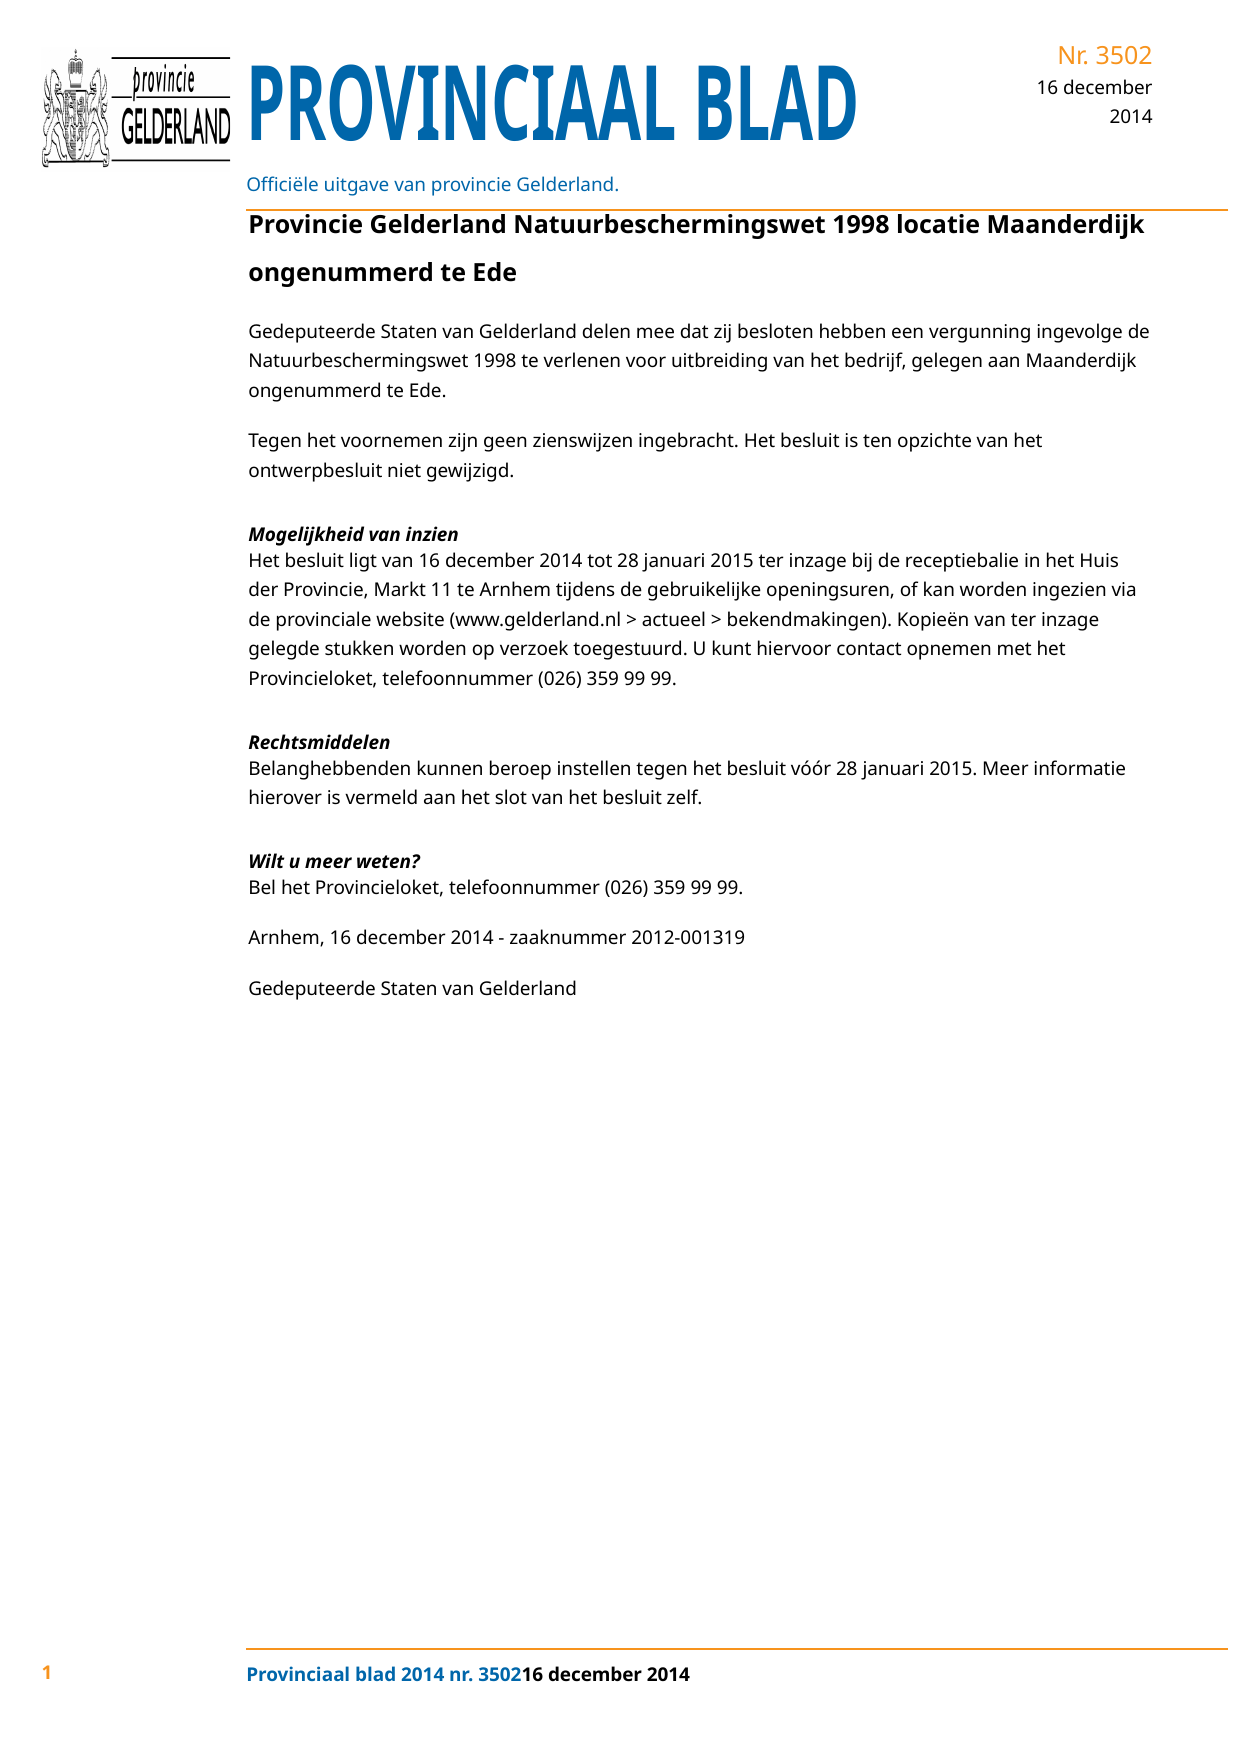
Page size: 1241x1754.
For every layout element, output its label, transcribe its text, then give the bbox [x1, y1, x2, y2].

text Provincie Gelderland Natuurbeschermingswet 1998 locatie Maanderdijk ongenummerd te Ede [248, 211, 1152, 288]
picture [41, 47, 231, 172]
text Rechtsmiddelen [248, 729, 1152, 755]
text Mogelijkheid van inzien [248, 521, 1152, 547]
text Wilt u meer weten? [248, 848, 1152, 874]
text Tegen het voornemen zijn geen zienswijzen ingebracht. Het besluit is ten opzichte van het ontwerpbesluit niet gewijzigd. [248, 427, 1152, 483]
text Bel het Provincieloket, telefoonnummer (026) 359 99 99. [248, 874, 1152, 900]
text Gedeputeerde Staten van Gelderland delen mee dat zij besloten hebben een vergunning ingevolge de Natuurbeschermingswet 1998 te verlenen voor uitbreiding van het bedrijf, gelegen aan Maanderdijk ongenummerd te Ede. [248, 318, 1152, 403]
text Gedeputeerde Staten van Gelderland [248, 975, 1152, 1001]
text Het besluit ligt van 16 december 2014 tot 28 januari 2015 ter inzage bij de receptiebalie in het Huis der Provincie, Markt 11 te Arnhem tijdens de gebruikelijke openingsuren, of kan worden ingezien via de provinciale website (www.gelderland.nl > actueel > bekendmakingen). Kopieën van ter inzage gelegde stukken worden op verzoek toegestuurd. U kunt hiervoor contact opnemen met het Provincieloket, telefoonnummer (026) 359 99 99. [248, 547, 1152, 691]
text Arnhem, 16 december 2014 - zaaknummer 2012-001319 [248, 924, 1152, 950]
text Belanghebbenden kunnen beroep instellen tegen het besluit vóór 28 januari 2015. Meer informatie hierover is vermeld aan het slot van het besluit zelf. [248, 755, 1152, 810]
